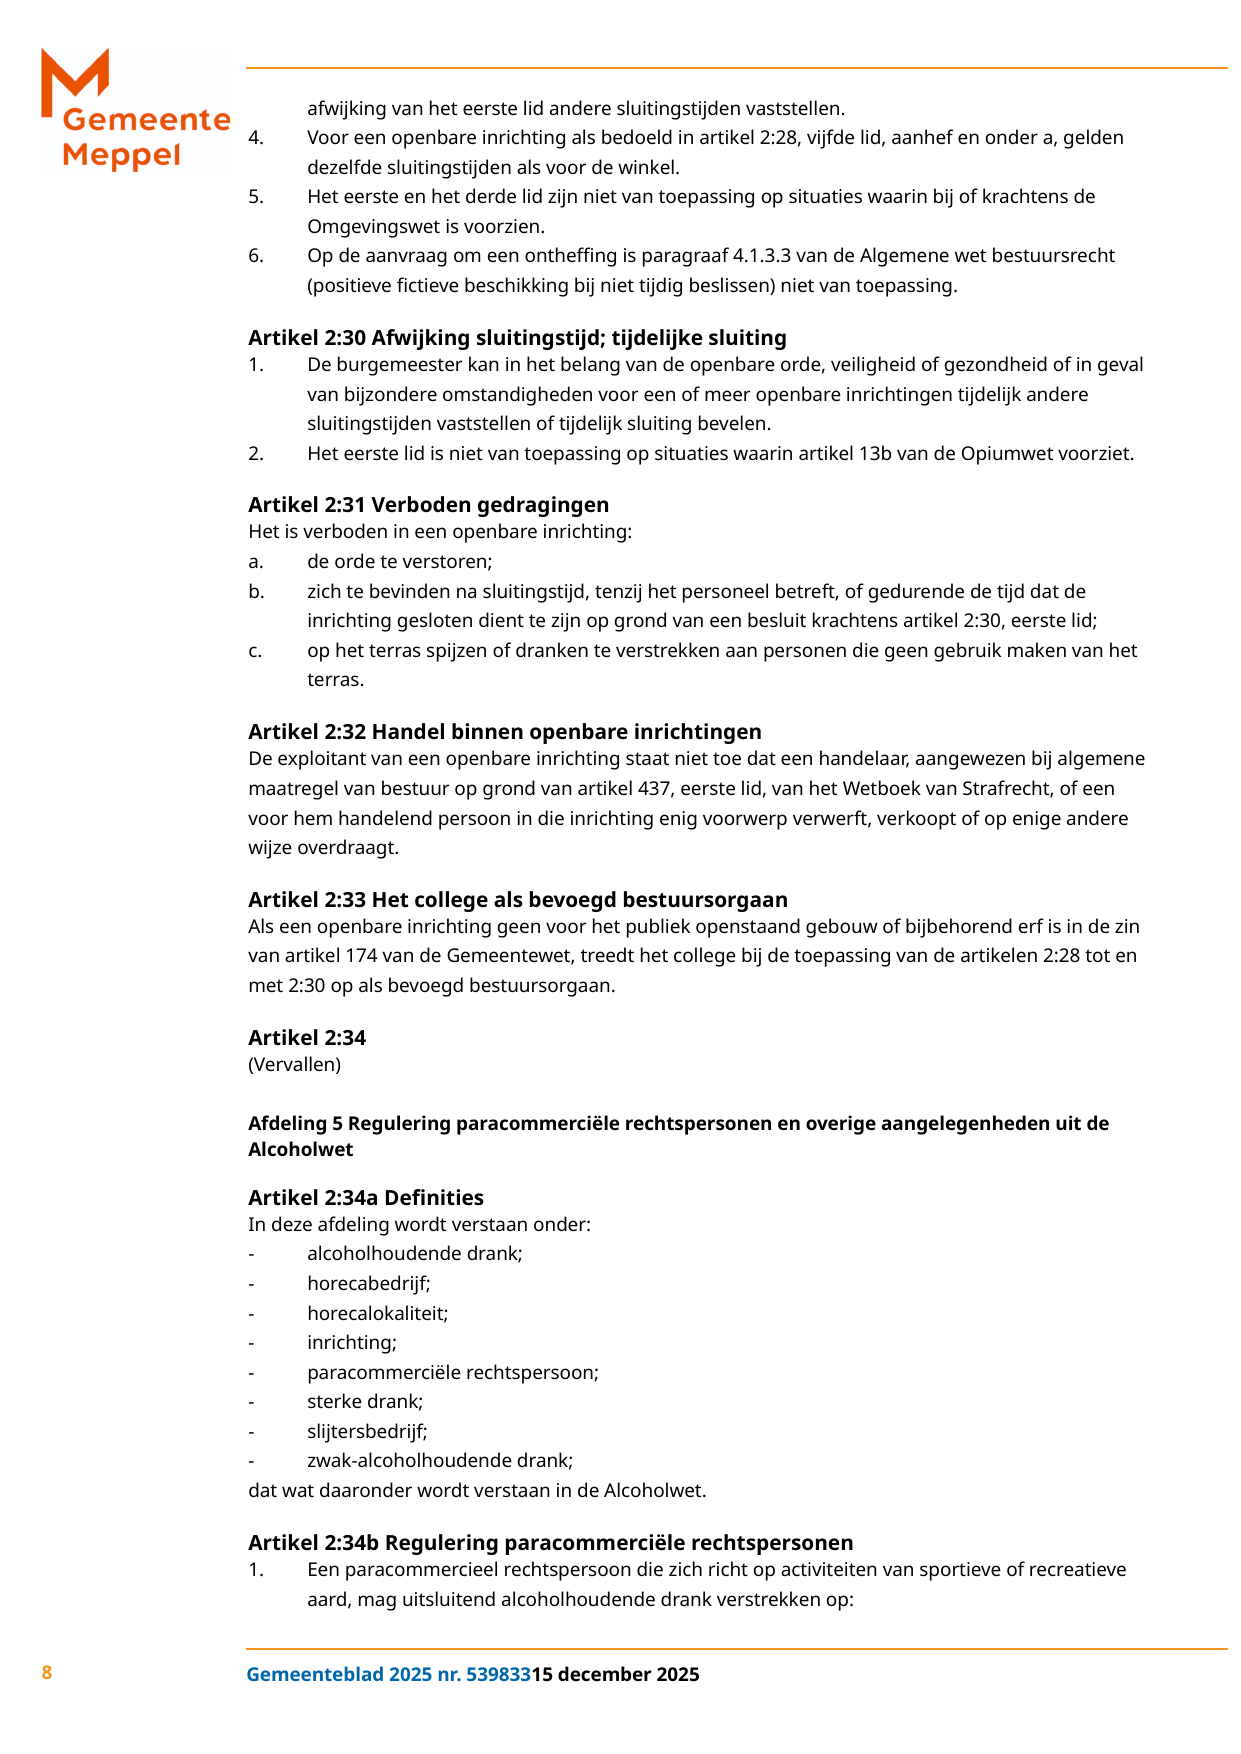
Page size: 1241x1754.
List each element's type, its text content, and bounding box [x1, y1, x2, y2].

list paracommerciële rechtspersoon; [248, 1359, 1152, 1385]
text (Vervallen) [248, 1051, 1152, 1077]
text Artikel 2:34b Regulering paracommerciële rechtspersonen [248, 1528, 1152, 1556]
list horecalokaliteit; [248, 1300, 1152, 1326]
list alcoholhoudende drank; [248, 1241, 1152, 1266]
text Artikel 2:34 [248, 1023, 1152, 1051]
text Artikel 2:31 Verboden gedragingen [248, 490, 1152, 519]
text Als een openbare inrichting geen voor het publiek openstaand gebouw of bijbehorend erf is in de zin van artikel 174 van de Gemeentewet, treedt het college bij de toepassing van de artikelen 2:28 tot en met 2:30 op als bevoegd bestuursorgaan. [248, 913, 1152, 998]
text Het is verboden in een openbare inrichting: [248, 519, 1152, 544]
list op het terras spijzen of dranken te verstrekken aan personen die geen gebruik maken van het terras. [248, 637, 1152, 692]
text De exploitant van een openbare inrichting staat niet toe dat een handelaar, aangewezen bij algemene maatregel van bestuur op grond van artikel 437, eerste lid, van het Wetboek van Strafrecht, of een voor hem handelend persoon in die inrichting enig voorwerp verwerft, verkoopt of op enige andere wijze overdraagt. [248, 746, 1152, 860]
picture [41, 47, 231, 172]
list Het eerste lid is niet van toepassing op situaties waarin artikel 13b van de Opiumwet voorziet. [248, 440, 1152, 466]
text dat wat daaronder wordt verstaan in de Alcoholwet. [248, 1477, 1152, 1503]
text Artikel 2:34a Definities [248, 1183, 1152, 1211]
text In deze afdeling wordt verstaan onder: [248, 1211, 1152, 1237]
list sterke drank; [248, 1388, 1152, 1414]
text Afdeling 5 Regulering paracommerciële rechtspersonen en overige aangelegenheden uit de Alcoholwet [248, 1110, 1152, 1162]
list Op de aanvraag om een ontheffing is paragraaf 4.1.3.3 van de Algemene wet bestuursrecht (positieve fictieve beschikking bij niet tijdig beslissen) niet van toepassing. [248, 243, 1152, 298]
list inrichting; [248, 1329, 1152, 1355]
list De burgemeester kan in het belang van de openbare orde, veiligheid of gezondheid of in geval van bijzondere omstandigheden voor een of meer openbare inrichtingen tijdelijk andere sluitingstijden vaststellen of tijdelijk sluiting bevelen. [248, 351, 1152, 436]
list de orde te verstoren; [248, 548, 1152, 574]
list zwak-alcoholhoudende drank; [248, 1448, 1152, 1473]
list Het eerste en het derde lid zijn niet van toepassing op situaties waarin bij of krachtens de Omgevingswet is voorzien. [248, 183, 1152, 239]
list Een paracommercieel rechtspersoon die zich richt op activiteiten van sportieve of recreatieve aard, mag uitsluitend alcoholhoudende drank verstrekken op: [248, 1556, 1152, 1611]
text Artikel 2:33 Het college als bevoegd bestuursorgaan [248, 885, 1152, 913]
list slijtersbedrijf; [248, 1418, 1152, 1444]
text Artikel 2:30 Afwijking sluitingstijd; tijdelijke sluiting [248, 323, 1152, 351]
list zich te bevinden na sluitingstijd, tenzij het personeel betreft, of gedurende de tijd dat de inrichting gesloten dient te zijn op grond van een besluit krachtens artikel 2:30, eerste lid; [248, 578, 1152, 633]
list afwijking van het eerste lid andere sluitingstijden vaststellen. [248, 95, 1152, 121]
list horecabedrijf; [248, 1270, 1152, 1296]
list Voor een openbare inrichting als bedoeld in artikel 2:28, vijfde lid, aanhef en onder a, gelden dezelfde sluitingstijden als voor de winkel. [248, 124, 1152, 180]
text Artikel 2:32 Handel binnen openbare inrichtingen [248, 717, 1152, 746]
